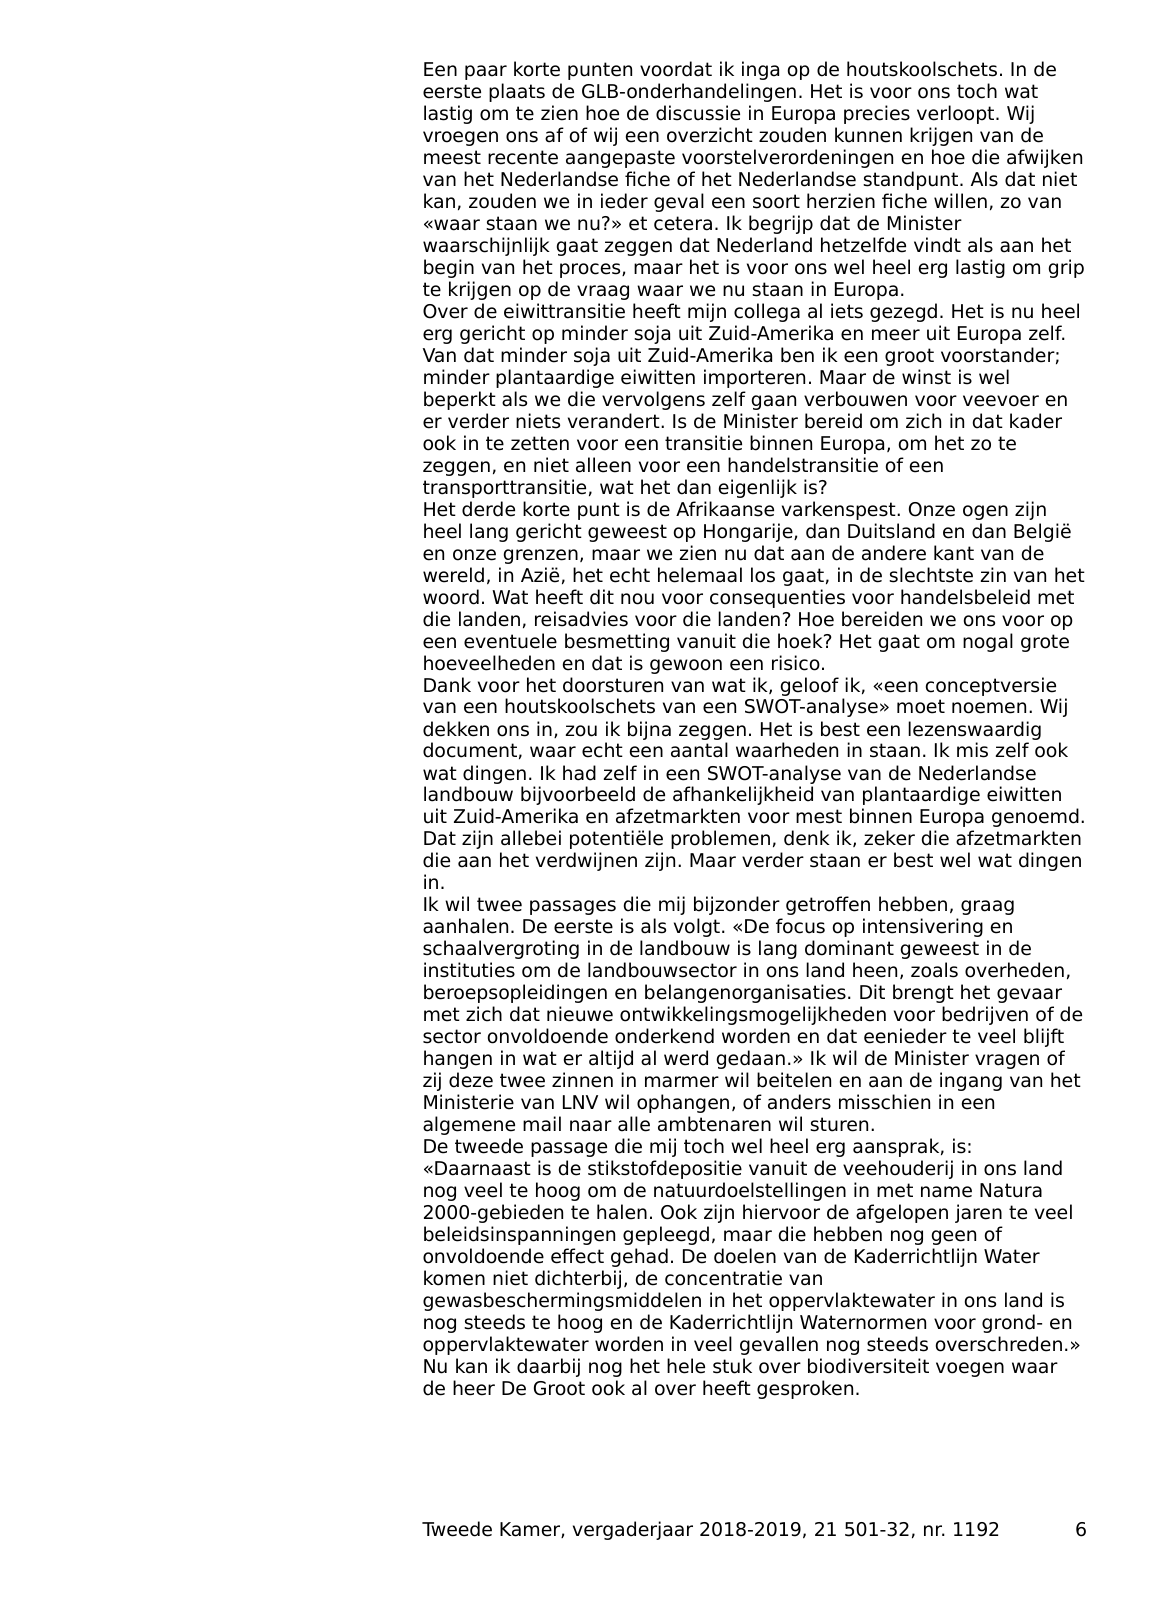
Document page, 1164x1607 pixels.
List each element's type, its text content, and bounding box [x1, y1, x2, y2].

text Een paar korte punten voordat ik inga op de houtskoolschets. In de eerste plaats de GLB-onderhandelingen. Het is voor ons toch wat lastig om te zien hoe de discussie in Europa precies verloopt. Wij vroegen ons af of wij een overzicht zouden kunnen krijgen van de meest recente aangepaste voorstelverordeningen en hoe die afwijken van het Nederlandse fiche of het Nederlandse standpunt. Als dat niet kan, zouden we in ieder geval een soort herzien fiche willen, zo van «waar staan we nu?» et cetera. Ik begrijp dat de Minister waarschijnlijk gaat zeggen dat Nederland hetzelfde vindt als aan het begin van het proces, maar het is voor ons wel heel erg lastig om grip te krijgen op de vraag waar we nu staan in Europa. [422, 59, 1087, 301]
text Ik wil twee passages die mij bijzonder getroffen hebben, graag aanhalen. De eerste is als volgt. «De focus op intensivering en schaalvergroting in de landbouw is lang dominant geweest in de instituties om de landbouwsector in ons land heen, zoals overheden, beroepsopleidingen en belangenorganisaties. Dit brengt het gevaar met zich dat nieuwe ontwikkelingsmogelijkheden voor bedrijven of de sector onvoldoende onderkend worden en dat eenieder te veel blijft hangen in wat er altijd al werd gedaan.» Ik wil de Minister vragen of zij deze twee zinnen in marmer wil beitelen en aan de ingang van het Ministerie van LNV wil ophangen, of anders misschien in een algemene mail naar alle ambtenaren wil sturen. [422, 894, 1087, 1136]
text Dank voor het doorsturen van wat ik, geloof ik, «een conceptversie van een houtskoolschets van een SWOT-analyse» moet noemen. Wij dekken ons in, zou ik bijna zeggen. Het is best een lezenswaardig document, waar echt een aantal waarheden in staan. Ik mis zelf ook wat dingen. Ik had zelf in een SWOT-analyse van de Nederlandse landbouw bijvoorbeeld de afhankelijkheid van plantaardige eiwitten uit Zuid-Amerika en afzetmarkten voor mest binnen Europa genoemd. Dat zijn allebei potentiële problemen, denk ik, zeker die afzetmarkten die aan het verdwijnen zijn. Maar verder staan er best wel wat dingen in. [422, 674, 1087, 894]
text De tweede passage die mij toch wel heel erg aansprak, is: «Daarnaast is de stikstofdepositie vanuit de veehouderij in ons land nog veel te hoog om de natuurdoelstellingen in met name Natura 2000-gebieden te halen. Ook zijn hiervoor de afgelopen jaren te veel beleidsinspanningen gepleegd, maar die hebben nog geen of onvoldoende effect gehad. De doelen van de Kaderrichtlijn Water komen niet dichterbij, de concentratie van gewasbeschermingsmiddelen in het oppervlaktewater in ons land is nog steeds te hoog en de Kaderrichtlijn Waternormen voor grond- en oppervlaktewater worden in veel gevallen nog steeds overschreden.» Nu kan ik daarbij nog het hele stuk over biodiversiteit voegen waar de heer De Groot ook al over heeft gesproken. [422, 1136, 1087, 1400]
text Over de eiwittransitie heeft mijn collega al iets gezegd. Het is nu heel erg gericht op minder soja uit Zuid-Amerika en meer uit Europa zelf. Van dat minder soja uit Zuid-Amerika ben ik een groot voorstander; minder plantaardige eiwitten importeren. Maar de winst is wel beperkt als we die vervolgens zelf gaan verbouwen voor veevoer en er verder niets verandert. Is de Minister bereid om zich in dat kader ook in te zetten voor een transitie binnen Europa, om het zo te zeggen, en niet alleen voor een handelstransitie of een transporttransitie, wat het dan eigenlijk is? [422, 301, 1087, 499]
text Het derde korte punt is de Afrikaanse varkenspest. Onze ogen zijn heel lang gericht geweest op Hongarije, dan Duitsland en dan België en onze grenzen, maar we zien nu dat aan de andere kant van de wereld, in Azië, het echt helemaal los gaat, in de slechtste zin van het woord. Wat heeft dit nou voor consequenties voor handelsbeleid met die landen, reisadvies voor die landen? Hoe bereiden we ons voor op een eventuele besmetting vanuit die hoek? Het gaat om nogal grote hoeveelheden en dat is gewoon een risico. [422, 499, 1087, 674]
